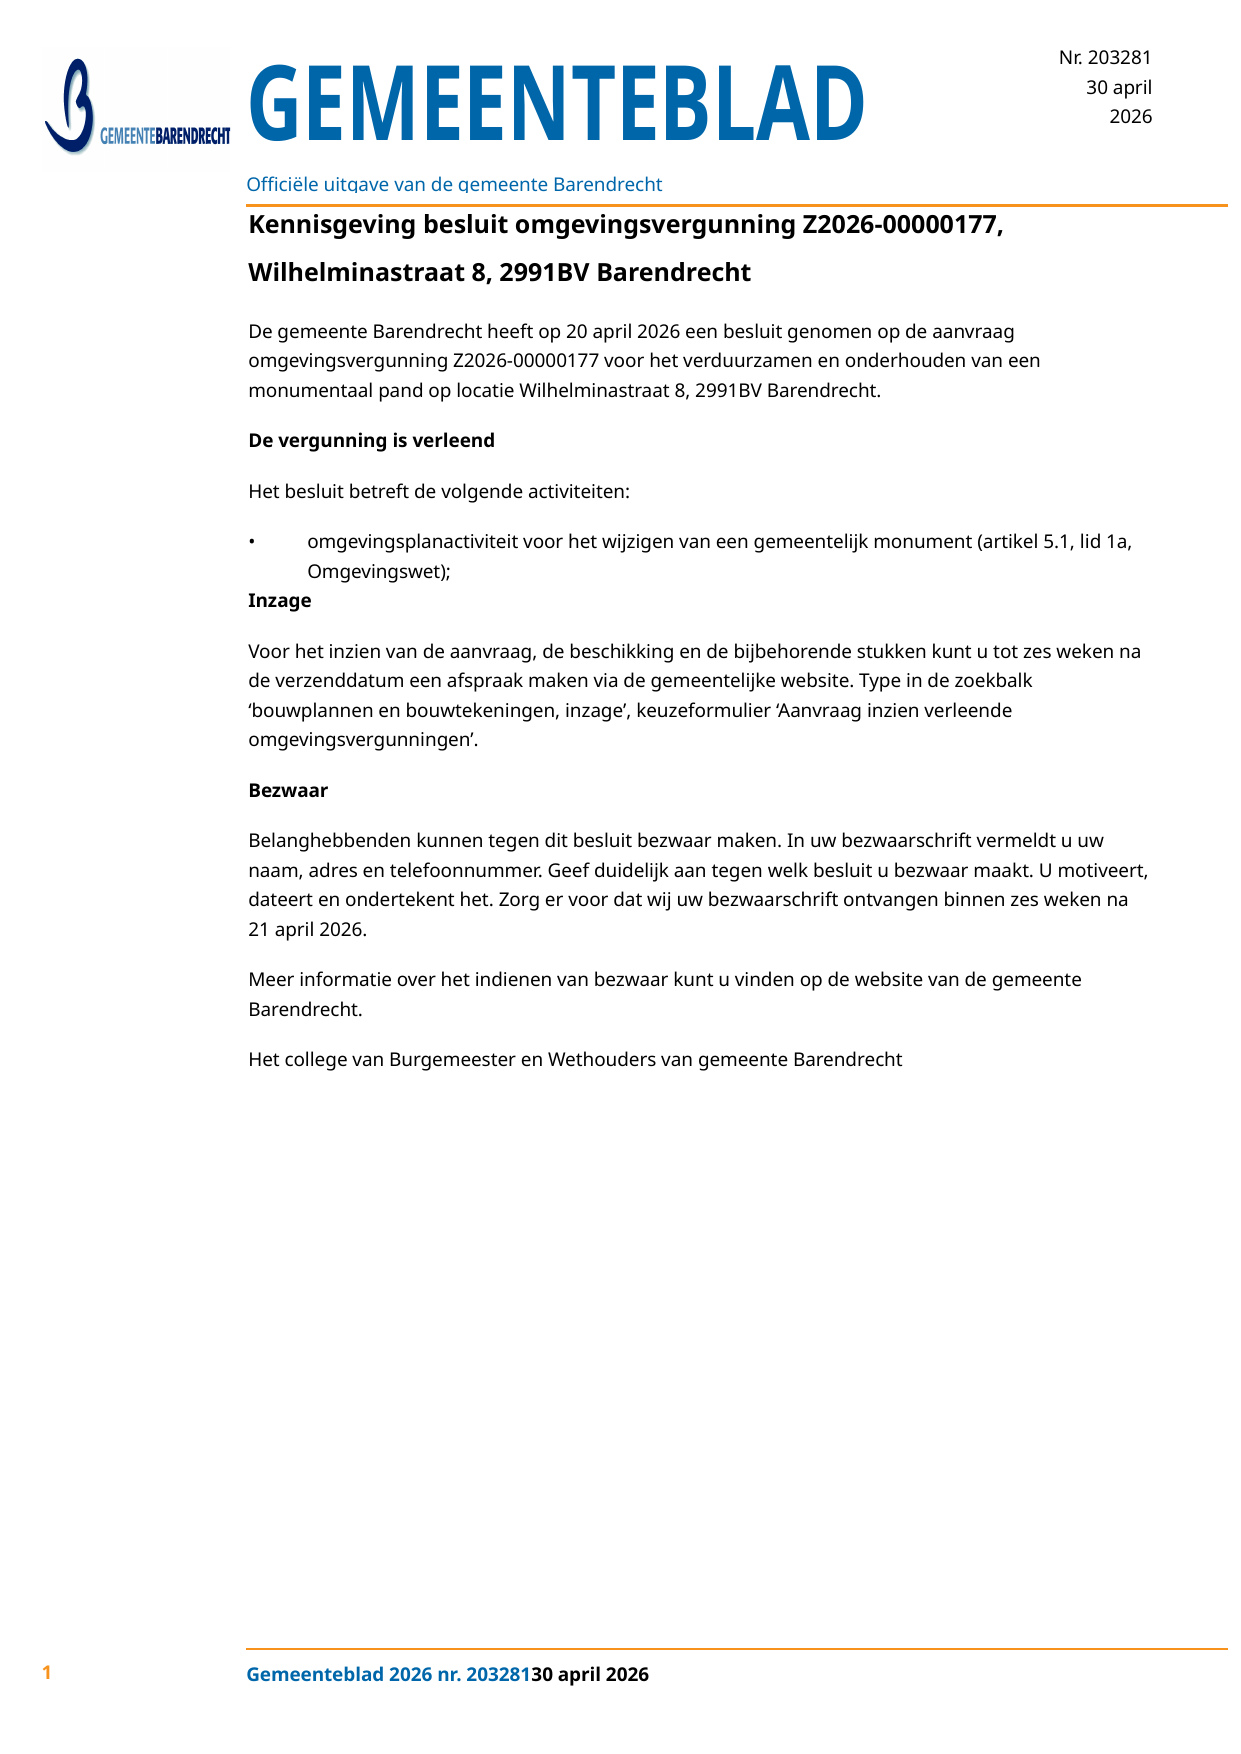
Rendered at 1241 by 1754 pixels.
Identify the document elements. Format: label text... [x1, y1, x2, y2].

text De gemeente Barendrecht heeft op 20 april 2026 een besluit genomen op de aanvraag omgevingsvergunning Z2026-00000177 voor het verduurzamen en onderhouden van een monumentaal pand op locatie Wilhelminastraat 8, 2991BV Barendrecht. [248, 318, 1152, 403]
text Belanghebbenden kunnen tegen dit besluit bezwaar maken. In uw bezwaarschrift vermeldt u uw naam, adres en telefoonnummer. Geef duidelijk aan tegen welk besluit u bezwaar maakt. U motiveert, dateert en ondertekent het. Zorg er voor dat wij uw bezwaarschrift ontvangen binnen zes weken na 21 april 2026. [248, 827, 1152, 942]
list omgevingsplanactiviteit voor het wijzigen van een gemeentelijk monument (artikel 5.1, lid 1a, Omgevingswet); [248, 528, 1152, 584]
text Het besluit betreft de volgende activiteiten: [248, 478, 1152, 504]
text Het college van Burgemeester en Wethouders van gemeente Barendrecht [248, 1047, 1152, 1072]
text Inzage [248, 587, 1152, 613]
text Voor het inzien van de aanvraag, de beschikking en de bijbehorende stukken kunt u tot zes weken na de verzenddatum een afspraak maken via de gemeentelijke website. Type in de zoekbalk ‘bouwplannen en bouwtekeningen, inzage’, keuzeformulier ‘Aanvraag inzien verleende omgevingsvergunningen’. [248, 638, 1152, 752]
text Bezwaar [248, 777, 1152, 803]
text Kennisgeving besluit omgevingsvergunning Z2026-00000177, Wilhelminastraat 8, 2991BV Barendrecht [248, 207, 1152, 288]
text Meer informatie over het indienen van bezwaar kunt u vinden op de website van de gemeente Barendrecht. [248, 967, 1152, 1022]
text De vergunning is verleend [248, 427, 1152, 453]
picture [41, 47, 231, 172]
